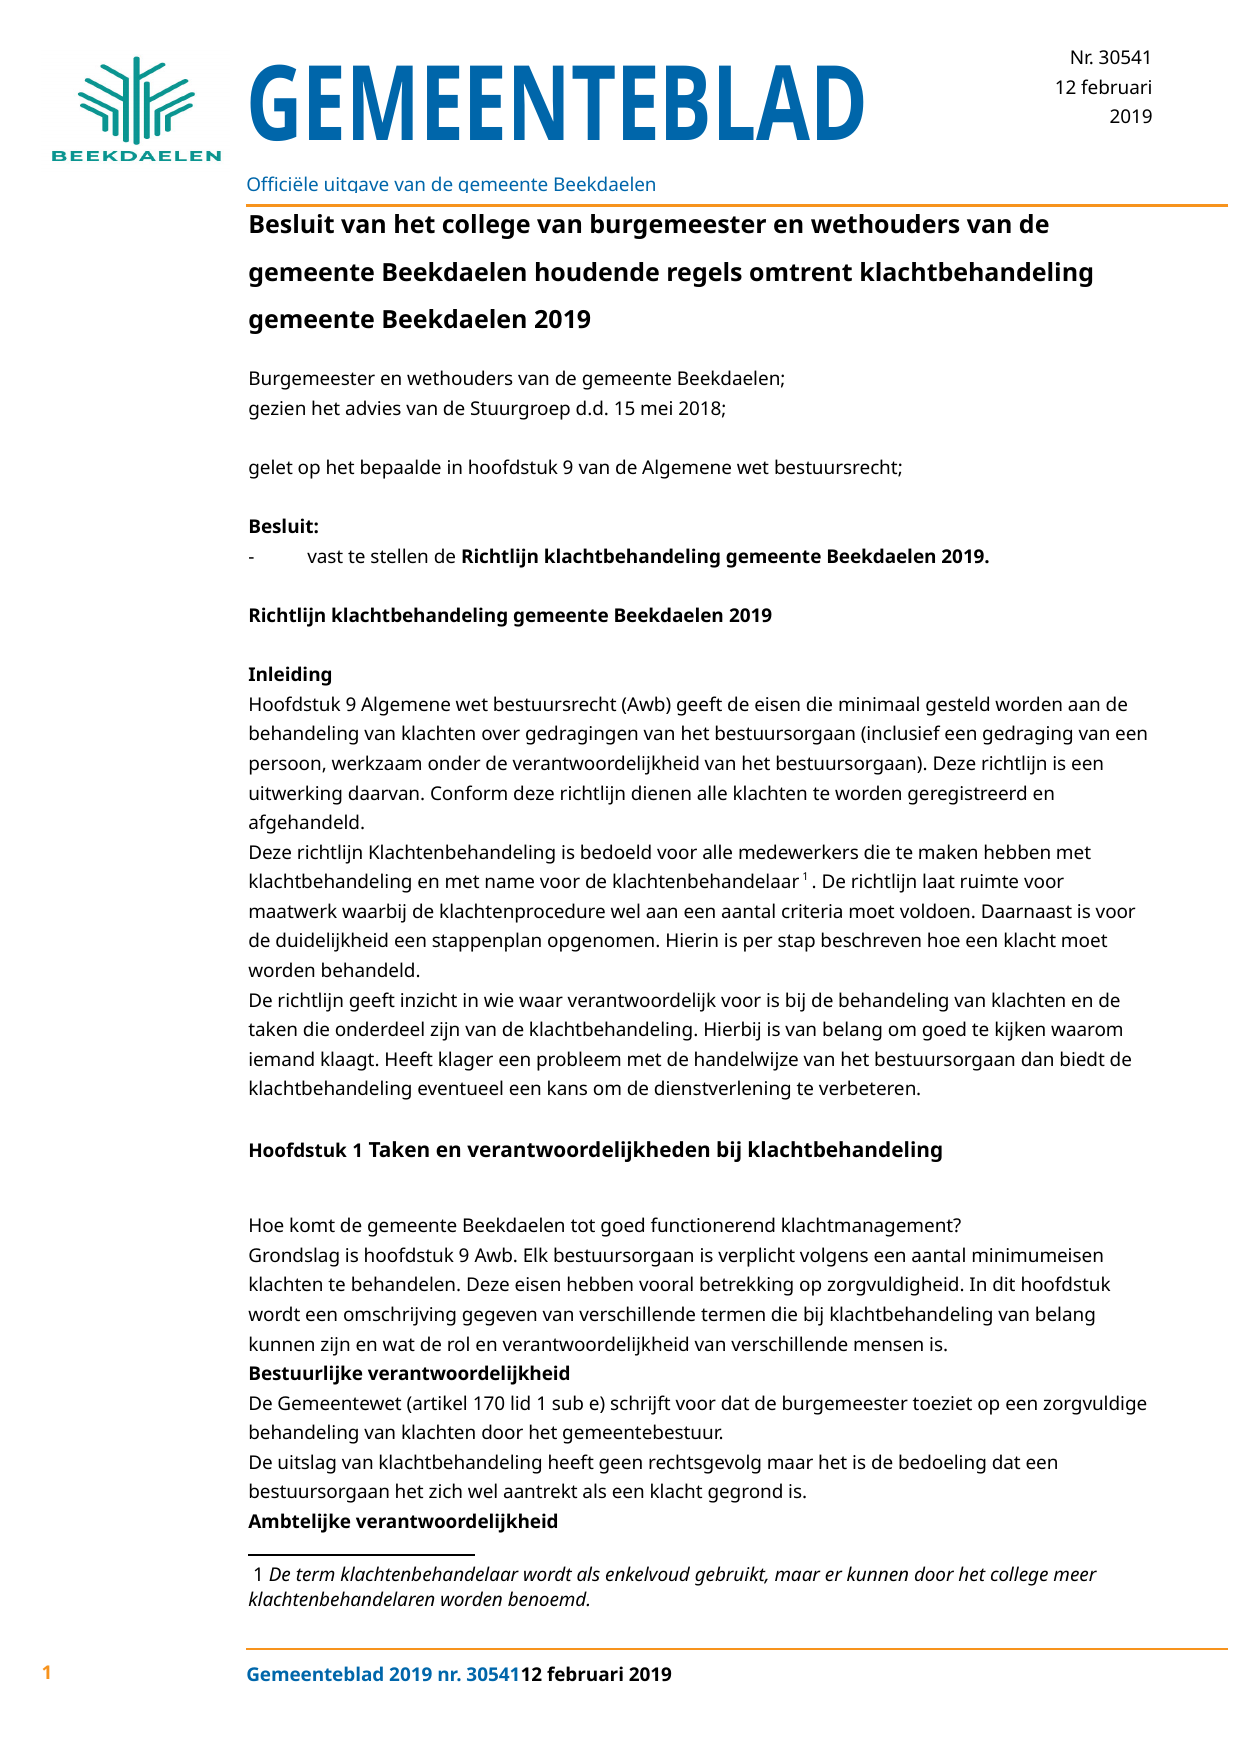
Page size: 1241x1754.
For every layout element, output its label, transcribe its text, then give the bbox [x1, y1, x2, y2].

text Besluit van het college van burgemeester en wethouders van de gemeente Beekdaelen houdende regels omtrent klachtbehandeling gemeente Beekdaelen 2019 [248, 207, 1152, 336]
text Besluit: [248, 513, 1152, 539]
picture [41, 47, 231, 172]
text gezien het advies van de Stuurgroep d.d. 15 mei 2018; [248, 395, 1152, 421]
text Richtlijn klachtbehandeling gemeente Beekdaelen 2019 [248, 602, 1152, 628]
text Ambtelijke verantwoordelijkheid [248, 1508, 1152, 1534]
text De Gemeentewet (artikel 170 lid 1 sub e) schrijft voor dat de burgemeester toeziet op een zorgvuldige behandeling van klachten door het gemeentebestuur. [248, 1390, 1152, 1445]
text De term klachtenbehandelaar wordt als enkelvoud gebruikt, maar er kunnen door het college meer klachtenbehandelaren worden benoemd. [248, 1561, 1152, 1612]
text Inleiding [248, 661, 1152, 687]
text Bestuurlijke verantwoordelijkheid [248, 1360, 1152, 1386]
text Hoofdstuk 1 Taken en verantwoordelijkheden bij klachtbehandeling [248, 1135, 1152, 1163]
text gelet op het bepaalde in hoofdstuk 9 van de Algemene wet bestuursrecht; [248, 454, 1152, 480]
text De richtlijn geeft inzicht in wie waar verantwoordelijk voor is bij de behandeling van klachten en de taken die onderdeel zijn van de klachtbehandeling. Hierbij is van belang om goed te kijken waarom iemand klaagt. Heeft klager een probleem met de handelwijze van het bestuursorgaan dan biedt de klachtbehandeling eventueel een kans om de dienstverlening te verbeteren. [248, 987, 1152, 1101]
text De uitslag van klachtbehandeling heeft geen rechtsgevolg maar het is de bedoeling dat een bestuursorgaan het zich wel aantrekt als een klacht gegrond is. [248, 1449, 1152, 1504]
text Grondslag is hoofdstuk 9 Awb. Elk bestuursorgaan is verplicht volgens een aantal minimumeisen klachten te behandelen. Deze eisen hebben vooral betrekking op zorgvuldigheid. In dit hoofdstuk wordt een omschrijving gegeven van verschillende termen die bij klachtbehandeling van belang kunnen zijn en wat de rol en verantwoordelijkheid van verschillende mensen is. [248, 1242, 1152, 1356]
text Deze richtlijn Klachtenbehandeling is bedoeld voor alle medewerkers die te maken hebben met klachtbehandeling en met name voor de klachtenbehandelaar. De richtlijn laat ruimte voor maatwerk waarbij de klachtenprocedure wel aan een aantal criteria moet voldoen. Daarnaast is voor de duidelijkheid een stappenplan opgenomen. Hierin is per stap beschreven hoe een klacht moet worden behandeld. [248, 839, 1152, 983]
text Hoe komt de gemeente Beekdaelen tot goed functionerend klachtmanagement? [248, 1212, 1152, 1238]
text Burgemeester en wethouders van de gemeente Beekdaelen; [248, 366, 1152, 391]
list vast te stellen de Richtlijn klachtbehandeling gemeente Beekdaelen 2019. [248, 543, 1152, 569]
text Hoofdstuk 9 Algemene wet bestuursrecht (Awb) geeft de eisen die minimaal gesteld worden aan de behandeling van klachten over gedragingen van het bestuursorgaan (inclusief een gedraging van een persoon, werkzaam onder de verantwoordelijkheid van het bestuursorgaan). Deze richtlijn is een uitwerking daarvan. Conform deze richtlijn dienen alle klachten te worden geregistreerd en afgehandeld. [248, 691, 1152, 835]
